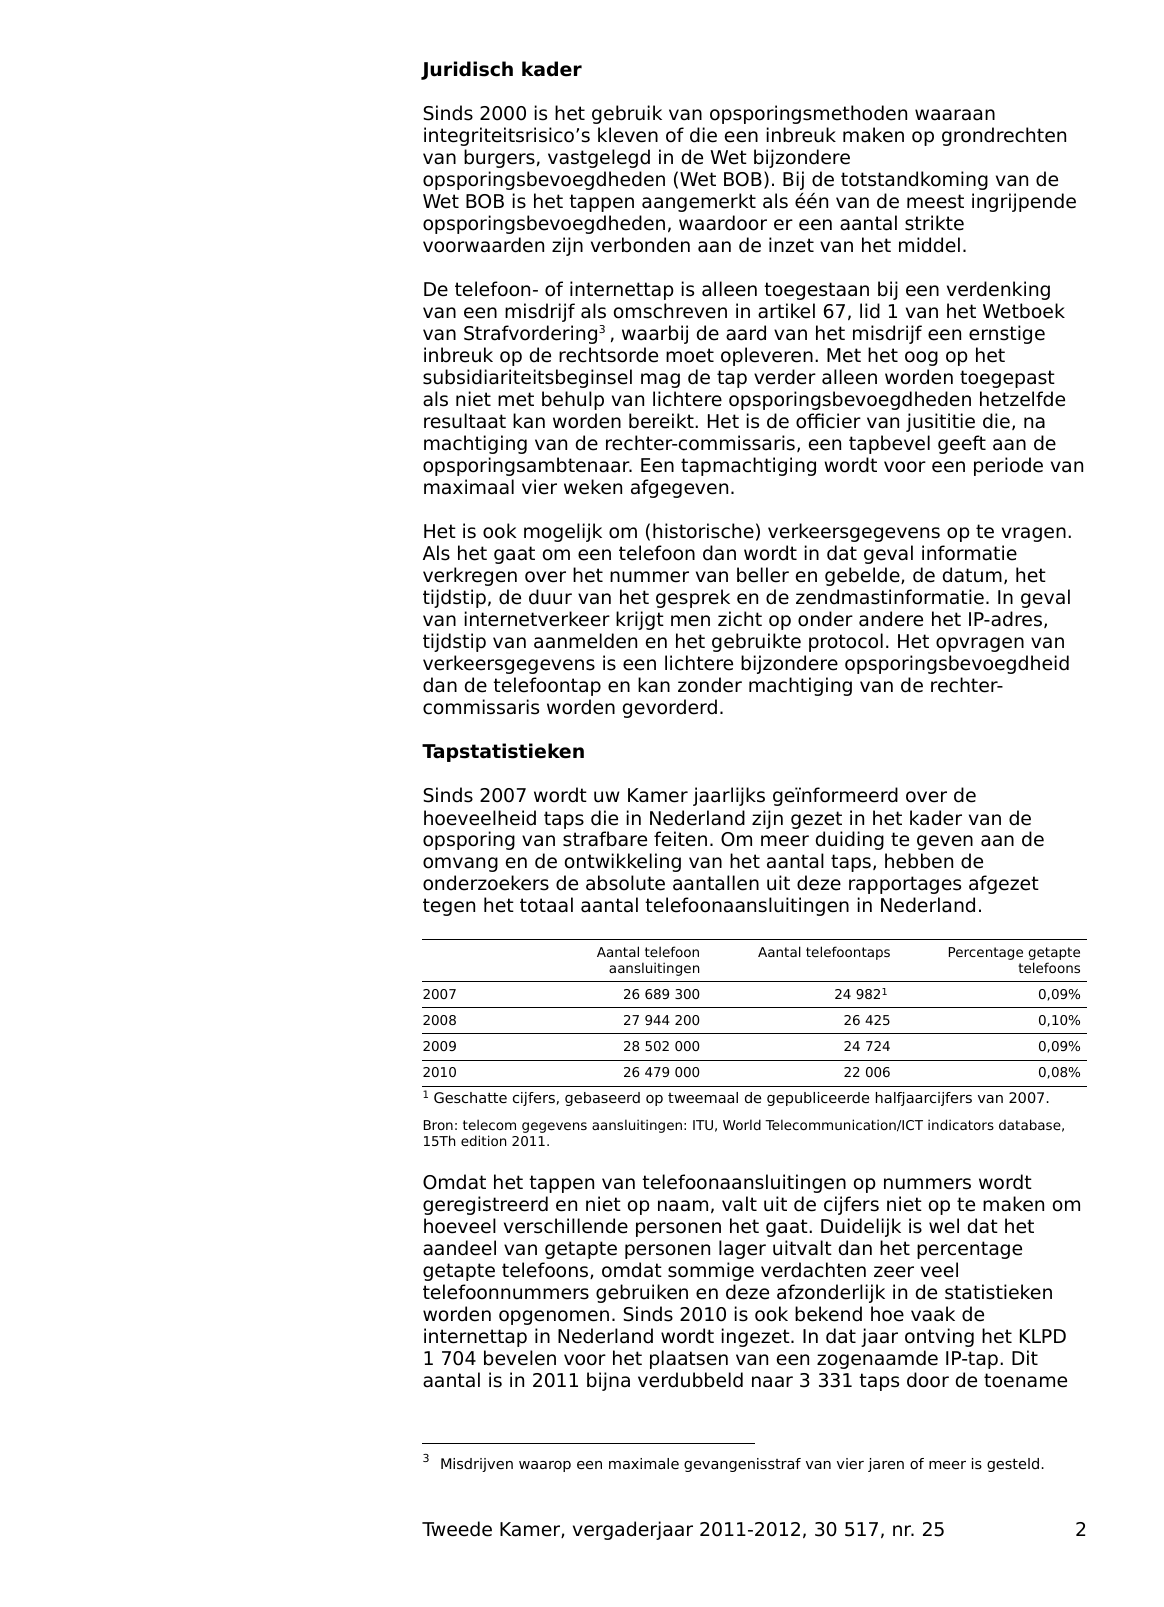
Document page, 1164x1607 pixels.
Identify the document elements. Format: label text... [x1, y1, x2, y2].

table_cell 26 425 [706, 1008, 896, 1033]
text De telefoon- of internettap is alleen toegestaan bij een verdenking van een misdrijf als omschreven in artikel 67, lid 1 van het Wetboek van Strafvordering, waarbij de aard van het misdrijf een ernstige inbreuk op de rechtsorde moet opleveren. Met het oog op het subsidiariteitsbeginsel mag de tap verder alleen worden toegepast als niet met behulp van lichtere opsporingsbevoegdheden hetzelfde resultaat kan worden bereikt. Het is de officier van jusititie die, na machtiging van de rechter-commissaris, een tapbevel geeft aan de opsporingsambtenaar. Een tapmachtiging wordt voor een periode van maximaal vier weken afgegeven. [422, 279, 1087, 499]
table_cell 22 006 [706, 1061, 896, 1086]
table_cell 0,09% [896, 1034, 1087, 1059]
text Misdrijven waarop een maximale gevangenisstraf van vier jaren of meer is gesteld. [422, 1452, 1087, 1474]
table_cell 1 Geschatte cijfers, gebaseerd op tweemaal de gepubliceerde halfjaarcijfers van 2007. Bron: telecom gegevens aansluitingen: ITU, World Telecommunication/ICT indicators database, 15Th edition 2011. [422, 1087, 1087, 1150]
table_header Percentage getapte telefoons [896, 940, 1087, 981]
subtitle Tapstatistieken [422, 741, 1087, 763]
table_cell 0,09% [896, 982, 1087, 1007]
table_cell 2009 [422, 1034, 516, 1059]
table_cell 0,08% [896, 1061, 1087, 1086]
table_cell 24 9821 [706, 982, 896, 1007]
text Sinds 2000 is het gebruik van opsporingsmethoden waaraan integriteitsrisico’s kleven of die een inbreuk maken op grondrechten van burgers, vastgelegd in de Wet bijzondere opsporingsbevoegdheden (Wet BOB). Bij de totstandkoming van de Wet BOB is het tappen aangemerkt als één van de meest ingrijpende opsporingsbevoegdheden, waardoor er een aantal strikte voorwaarden zijn verbonden aan de inzet van het middel. [422, 103, 1087, 257]
table_header Aantal telefoontaps [706, 940, 896, 981]
text Het is ook mogelijk om (historische) verkeersgegevens op te vragen. Als het gaat om een telefoon dan wordt in dat geval informatie verkregen over het nummer van beller en gebelde, de datum, het tijdstip, de duur van het gesprek en de zendmastinformatie. In geval van internetverkeer krijgt men zicht op onder andere het IP-adres, tijdstip van aanmelden en het gebruikte protocol. Het opvragen van verkeersgegevens is een lichtere bijzondere opsporingsbevoegdheid dan de telefoontap en kan zonder machtiging van de rechter-commissaris worden gevorderd. [422, 521, 1087, 719]
table_header [422, 940, 516, 981]
table_cell 2008 [422, 1008, 516, 1033]
table_cell 27 944 200 [516, 1008, 706, 1033]
table_cell 24 724 [706, 1034, 896, 1059]
table_header Aantal telefoon aansluitingen [516, 940, 706, 981]
table_cell 26 479 000 [516, 1061, 706, 1086]
text Omdat het tappen van telefoonaansluitingen op nummers wordt geregistreerd en niet op naam, valt uit de cijfers niet op te maken om hoeveel verschillende personen het gaat. Duidelijk is wel dat het aandeel van getapte personen lager uitvalt dan het percentage getapte telefoons, omdat sommige verdachten zeer veel telefoonnummers gebruiken en deze afzonderlijk in de statistieken worden opgenomen. Sinds 2010 is ook bekend hoe vaak de internettap in Nederland wordt ingezet. In dat jaar ontving het KLPD 1 704 bevelen voor het plaatsen van een zogenaamde IP-tap. Dit aantal is in 2011 bijna verdubbeld naar 3 331 taps door de toename [422, 1172, 1087, 1392]
table_cell 26 689 300 [516, 982, 706, 1007]
table_cell 28 502 000 [516, 1034, 706, 1059]
text Sinds 2007 wordt uw Kamer jaarlijks geïnformeerd over de hoeveelheid taps die in Nederland zijn gezet in het kader van de opsporing van strafbare feiten. Om meer duiding te geven aan de omvang en de ontwikkeling van het aantal taps, hebben de onderzoekers de absolute aantallen uit deze rapportages afgezet tegen het totaal aantal telefoonaansluitingen in Nederland. [422, 785, 1087, 917]
table_cell 0,10% [896, 1008, 1087, 1033]
table_cell 2010 [422, 1061, 516, 1086]
table_cell 2007 [422, 982, 516, 1007]
subtitle Juridisch kader [422, 59, 1087, 81]
